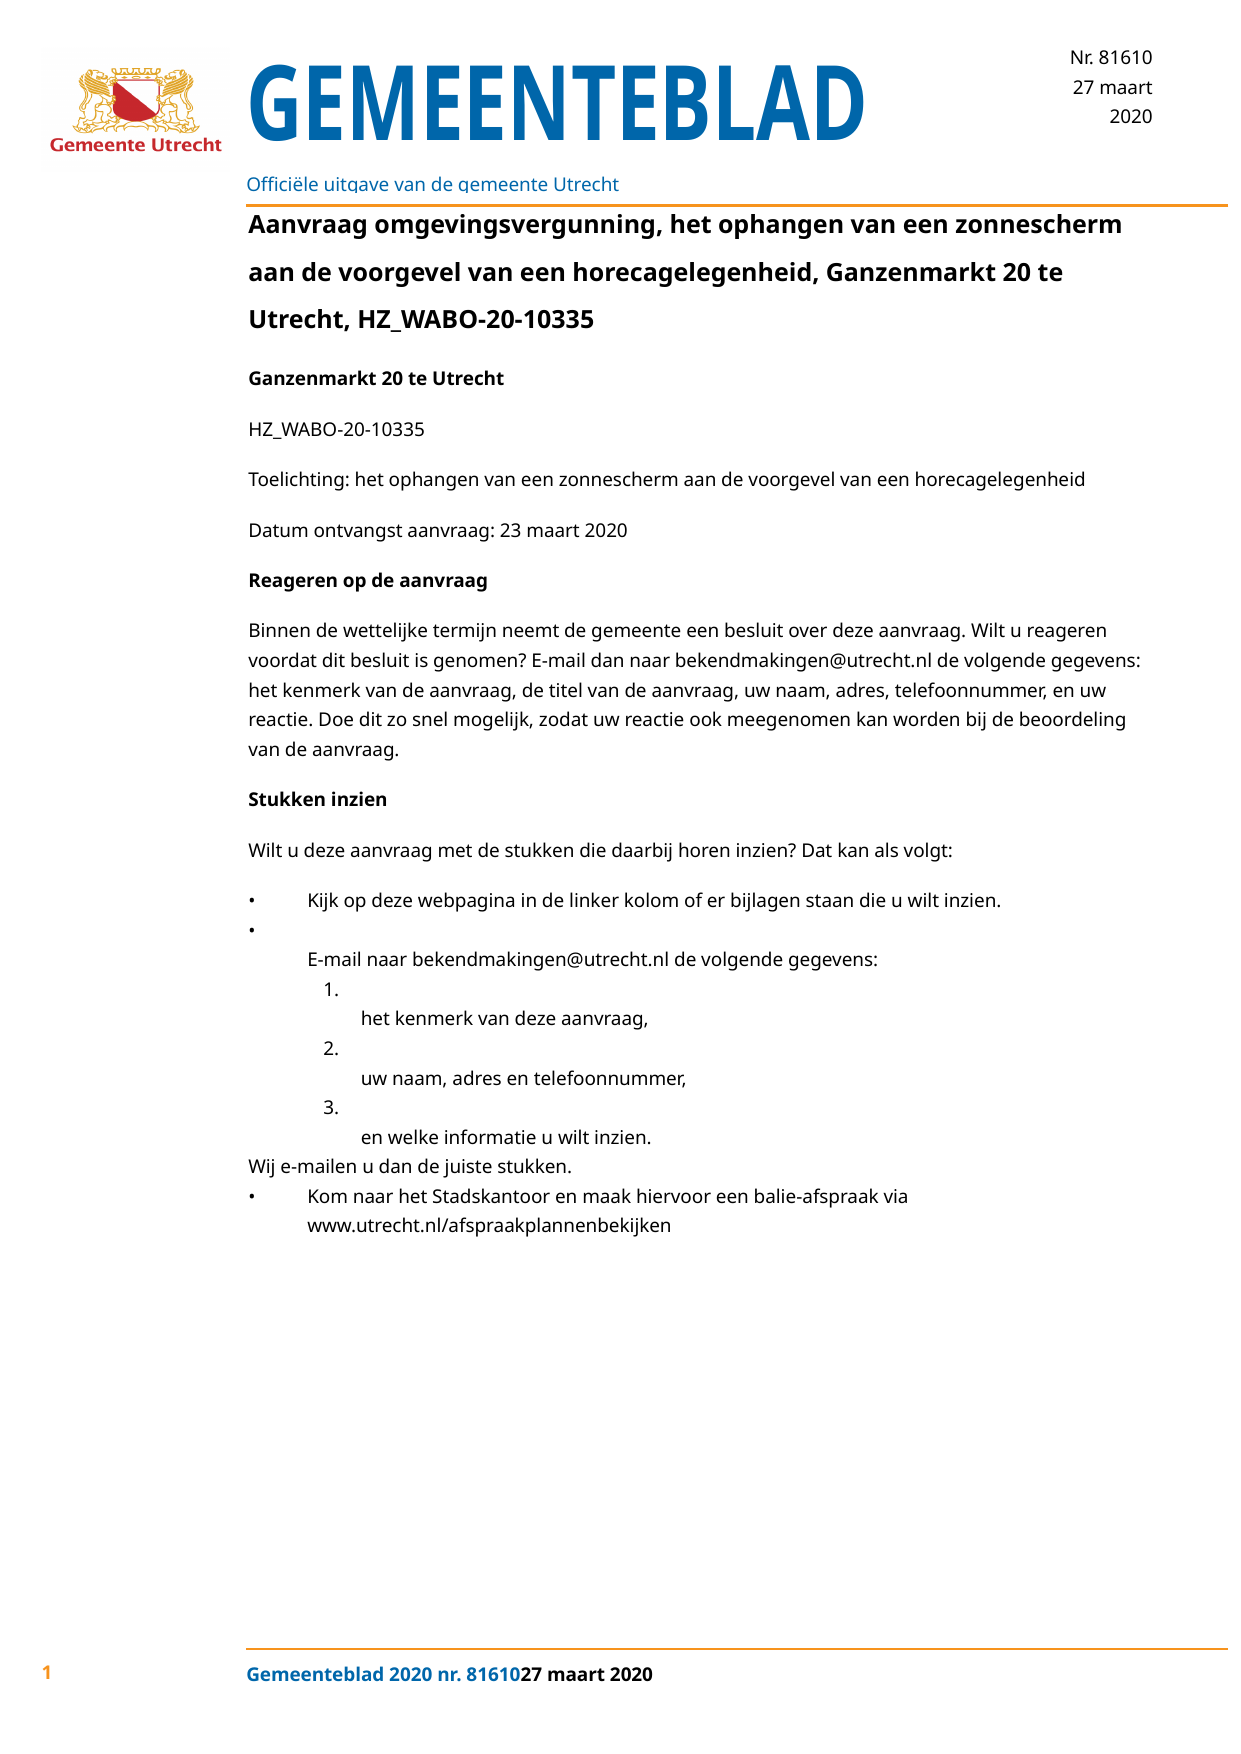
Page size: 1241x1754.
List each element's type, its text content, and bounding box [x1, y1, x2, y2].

text Ganzenmarkt 20 te Utrecht [248, 366, 1152, 391]
text Wij e-mailen u dan de juiste stukken. [248, 1153, 1152, 1179]
list en welke informatie u wilt inzien. [323, 1124, 1152, 1149]
list Kom naar het Stadskantoor en maak hiervoor een balie-afspraak via www.utrecht.nl/afspraakplannenbekijken [248, 1183, 1152, 1238]
text Toelichting: het ophangen van een zonnescherm aan de voorgevel van een horecagelegenheid [248, 466, 1152, 492]
text Binnen de wettelijke termijn neemt de gemeente een besluit over deze aanvraag. Wilt u reageren voordat dit besluit is genomen? E-mail dan naar bekendmakingen@utrecht.nl de volgende gegevens: het kenmerk van de aanvraag, de titel van de aanvraag, uw naam, adres, telefoonnummer, en uw reactie. Doe dit zo snel mogelijk, zodat uw reactie ook meegenomen kan worden bij de beoordeling van de aanvraag. [248, 618, 1152, 762]
list E-mail naar bekendmakingen@utrecht.nl de volgende gegevens: [248, 946, 1152, 972]
list het kenmerk van deze aanvraag, [323, 1006, 1152, 1031]
list Kijk op deze webpagina in de linker kolom of er bijlagen staan die u wilt inzien. [248, 887, 1152, 913]
text HZ_WABO-20-10335 [248, 416, 1152, 442]
text Stukken inzien [248, 786, 1152, 812]
picture [41, 47, 231, 172]
text Wilt u deze aanvraag met de stukken die daarbij horen inzien? Dat kan als volgt: [248, 837, 1152, 862]
text Reageren op de aanvraag [248, 567, 1152, 593]
text Aanvraag omgevingsvergunning, het ophangen van een zonnescherm aan de voorgevel van een horecagelegenheid, Ganzenmarkt 20 te Utrecht, HZ_WABO-20-10335 [248, 207, 1152, 336]
text Datum ontvangst aanvraag: 23 maart 2020 [248, 517, 1152, 542]
list uw naam, adres en telefoonnummer, [323, 1065, 1152, 1090]
